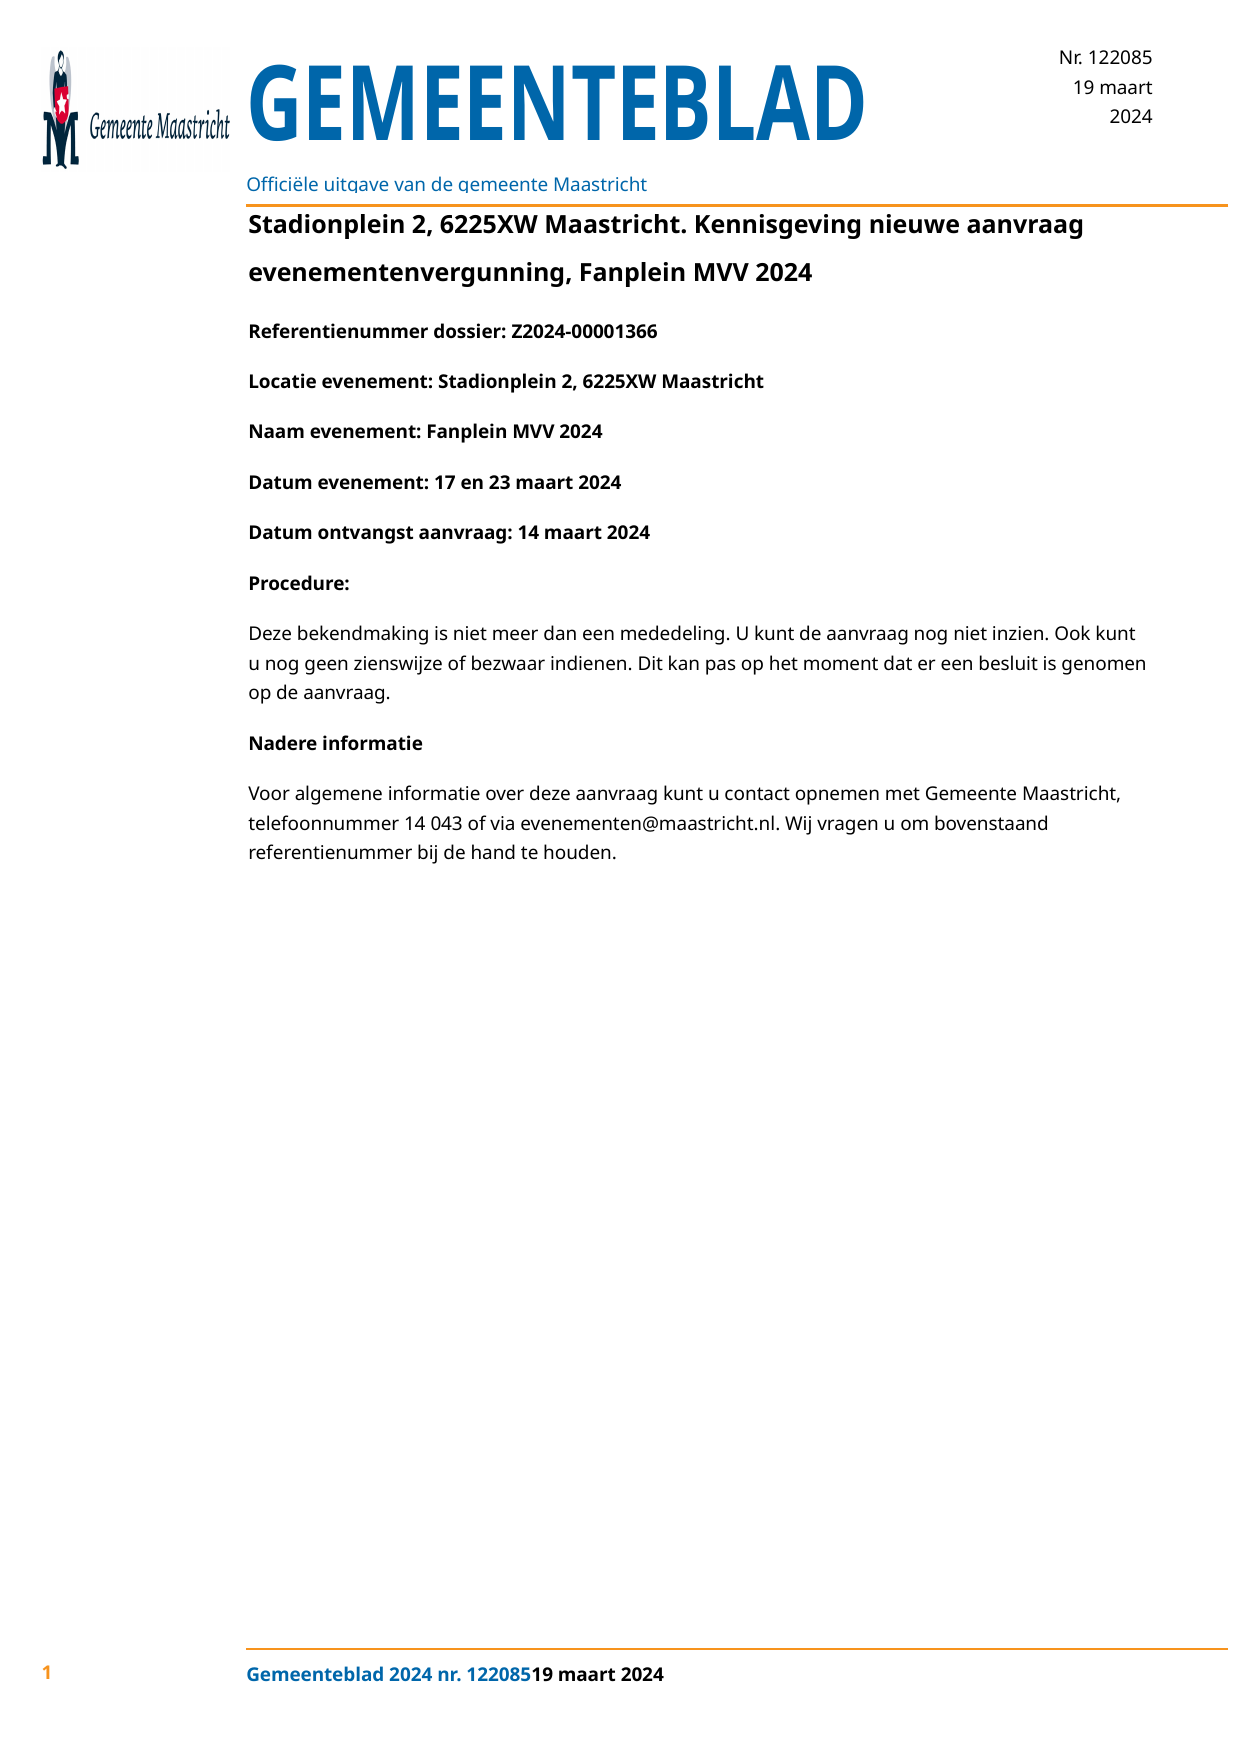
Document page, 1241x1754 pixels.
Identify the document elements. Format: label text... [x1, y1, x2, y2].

text Referentienummer dossier: Z2024-00001366 [248, 318, 1152, 344]
text Datum ontvangst aanvraag: 14 maart 2024 [248, 519, 1152, 545]
text Datum evenement: 17 en 23 maart 2024 [248, 469, 1152, 495]
text Naam evenement: Fanplein MVV 2024 [248, 419, 1152, 444]
text Deze bekendmaking is niet meer dan een mededeling. U kunt de aanvraag nog niet inzien. Ook kunt u nog geen zienswijze of bezwaar indienen. Dit kan pas op het moment dat er een besluit is genomen op de aanvraag. [248, 620, 1152, 705]
text Nadere informatie [248, 730, 1152, 756]
text Voor algemene informatie over deze aanvraag kunt u contact opnemen met Gemeente Maastricht, telefoonnummer 14 043 of via evenementen@maastricht.nl. Wij vragen u om bovenstaand referentienummer bij de hand te houden. [248, 780, 1152, 865]
text Procedure: [248, 570, 1152, 596]
text Locatie evenement: Stadionplein 2, 6225XW Maastricht [248, 368, 1152, 394]
text Stadionplein 2, 6225XW Maastricht. Kennisgeving nieuwe aanvraag evenementenvergunning, Fanplein MVV 2024 [248, 207, 1152, 288]
picture [41, 47, 231, 172]
